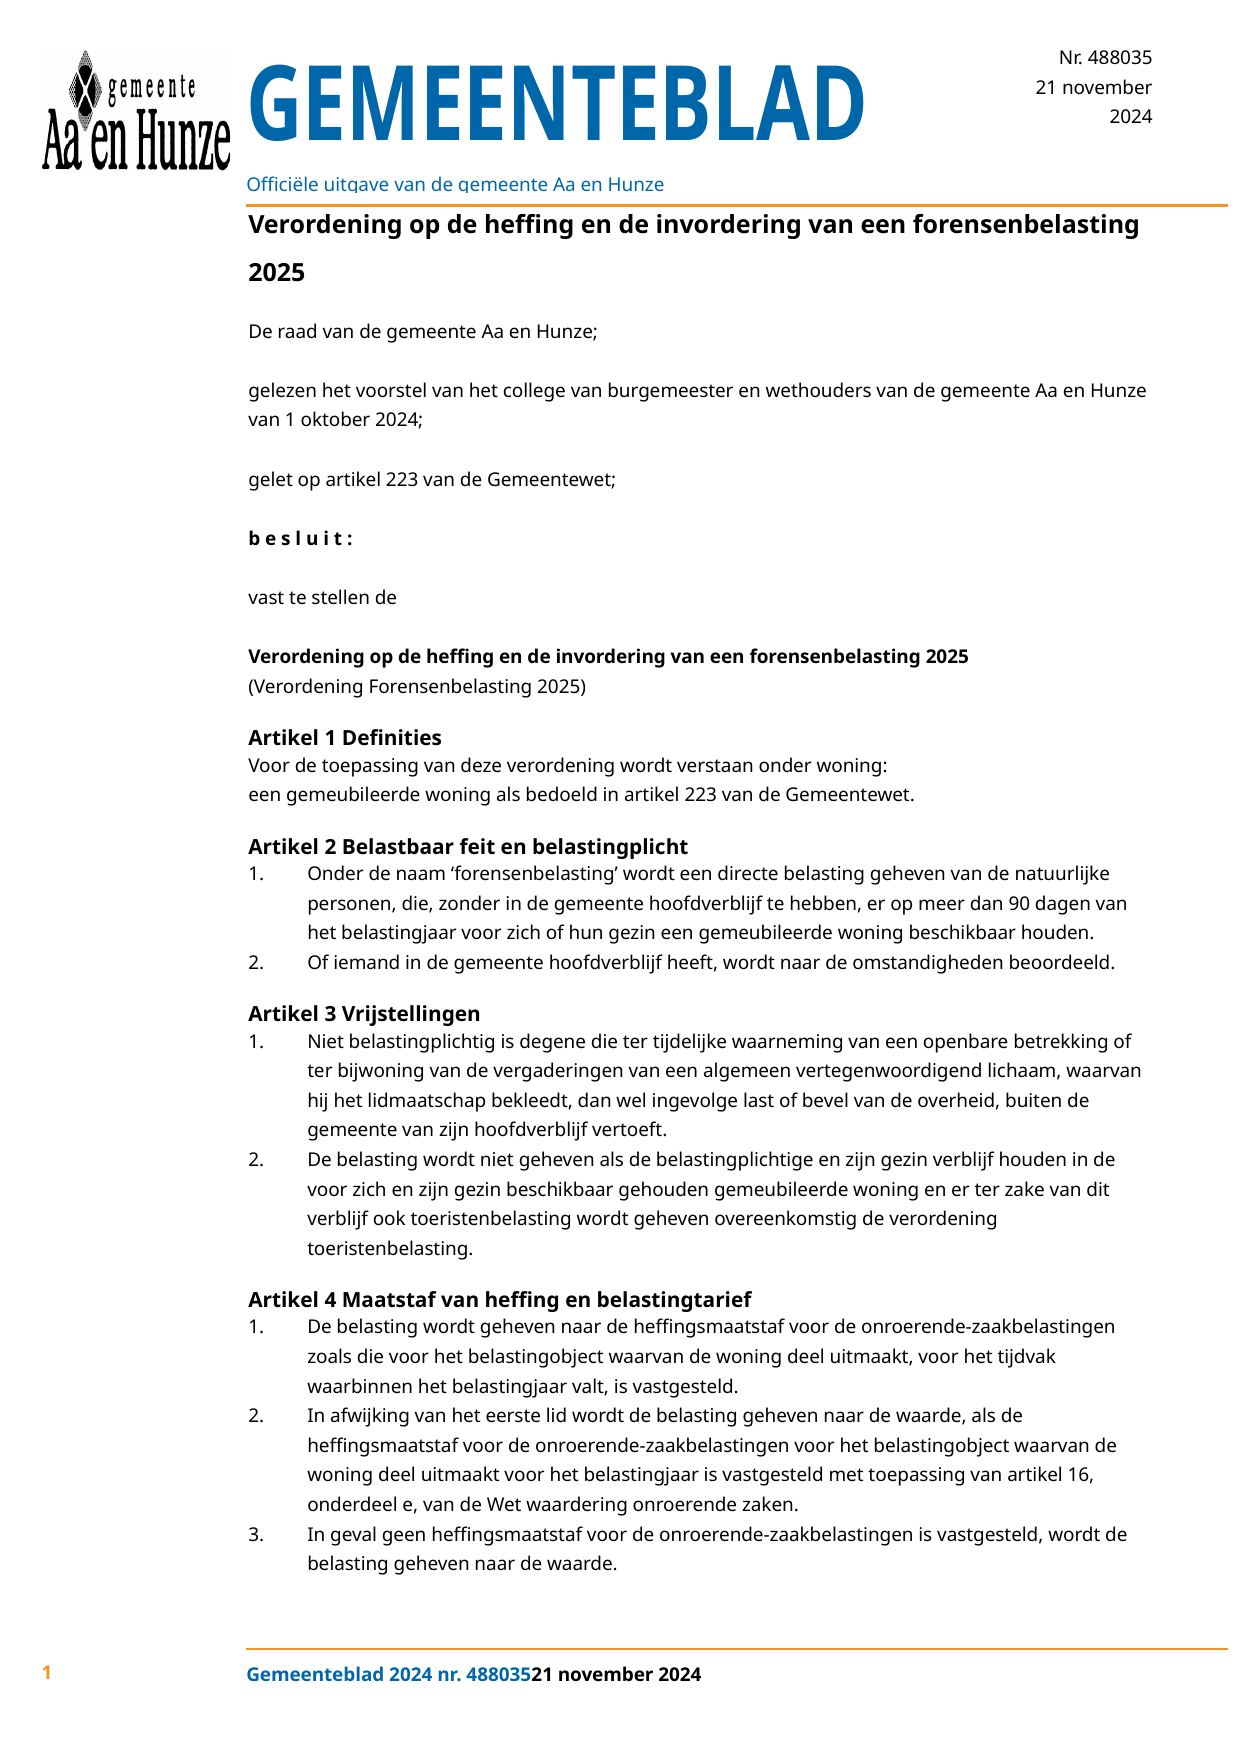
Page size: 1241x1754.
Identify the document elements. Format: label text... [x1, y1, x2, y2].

text Verordening op de heffing en de invordering van een forensenbelasting 2025 [248, 643, 1152, 669]
text b e s l u i t : [248, 525, 1152, 551]
list De belasting wordt niet geheven als de belastingplichtige en zijn gezin verblijf houden in de voor zich en zijn gezin beschikbaar gehouden gemeubileerde woning en er ter zake van dit verblijf ook toeristenbelasting wordt geheven overeenkomstig de verordening toeristenbelasting. [248, 1146, 1152, 1261]
list De belasting wordt geheven naar de heffingsmaatstaf voor de onroerende-zaakbelastingen zoals die voor het belastingobject waarvan de woning deel uitmaakt, voor het tijdvak waarbinnen het belastingjaar valt, is vastgesteld. [248, 1314, 1152, 1399]
list Of iemand in de gemeente hoofdverblijf heeft, wordt naar de omstandigheden beoordeeld. [248, 949, 1152, 975]
text Artikel 1 Definities [248, 723, 1152, 752]
text een gemeubileerde woning als bedoeld in artikel 223 van de Gemeentewet. [248, 781, 1152, 807]
text gelezen het voorstel van het college van burgemeester en wethouders van de gemeente Aa en Hunze van 1 oktober 2024; [248, 377, 1152, 432]
list In afwijking van het eerste lid wordt de belasting geheven naar de waarde, als de heffingsmaatstaf voor de onroerende-zaakbelastingen voor het belastingobject waarvan de woning deel uitmaakt voor het belastingjaar is vastgesteld met toepassing van artikel 16, onderdeel e, van de Wet waardering onroerende zaken. [248, 1402, 1152, 1517]
text De raad van de gemeente Aa en Hunze; [248, 318, 1152, 344]
picture [41, 47, 231, 172]
text gelet op artikel 223 van de Gemeentewet; [248, 466, 1152, 492]
list In geval geen heffingsmaatstaf voor de onroerende-zaakbelastingen is vastgesteld, wordt de belasting geheven naar de waarde. [248, 1521, 1152, 1576]
text Artikel 3 Vrijstellingen [248, 999, 1152, 1028]
text Verordening op de heffing en de invordering van een forensenbelasting 2025 [248, 207, 1152, 288]
text Voor de toepassing van deze verordening wordt verstaan onder woning: [248, 752, 1152, 777]
list Onder de naam ‘forensenbelasting’ wordt een directe belasting geheven van de natuurlijke personen, die, zonder in de gemeente hoofdverblijf te hebben, er op meer dan 90 dagen van het belastingjaar voor zich of hun gezin een gemeubileerde woning beschikbaar houden. [248, 860, 1152, 945]
text Artikel 4 Maatstaf van heffing en belastingtarief [248, 1285, 1152, 1314]
list Niet belastingplichtig is degene die ter tijdelijke waarneming van een openbare betrekking of ter bijwoning van de vergaderingen van een algemeen vertegenwoordigend lichaam, waarvan hij het lidmaatschap bekleedt, dan wel ingevolge last of bevel van de overheid, buiten de gemeente van zijn hoofdverblijf vertoeft. [248, 1028, 1152, 1142]
text vast te stellen de [248, 584, 1152, 610]
text Artikel 2 Belastbaar feit en belastingplicht [248, 832, 1152, 860]
text (Verordening Forensenbelasting 2025) [248, 673, 1152, 699]
